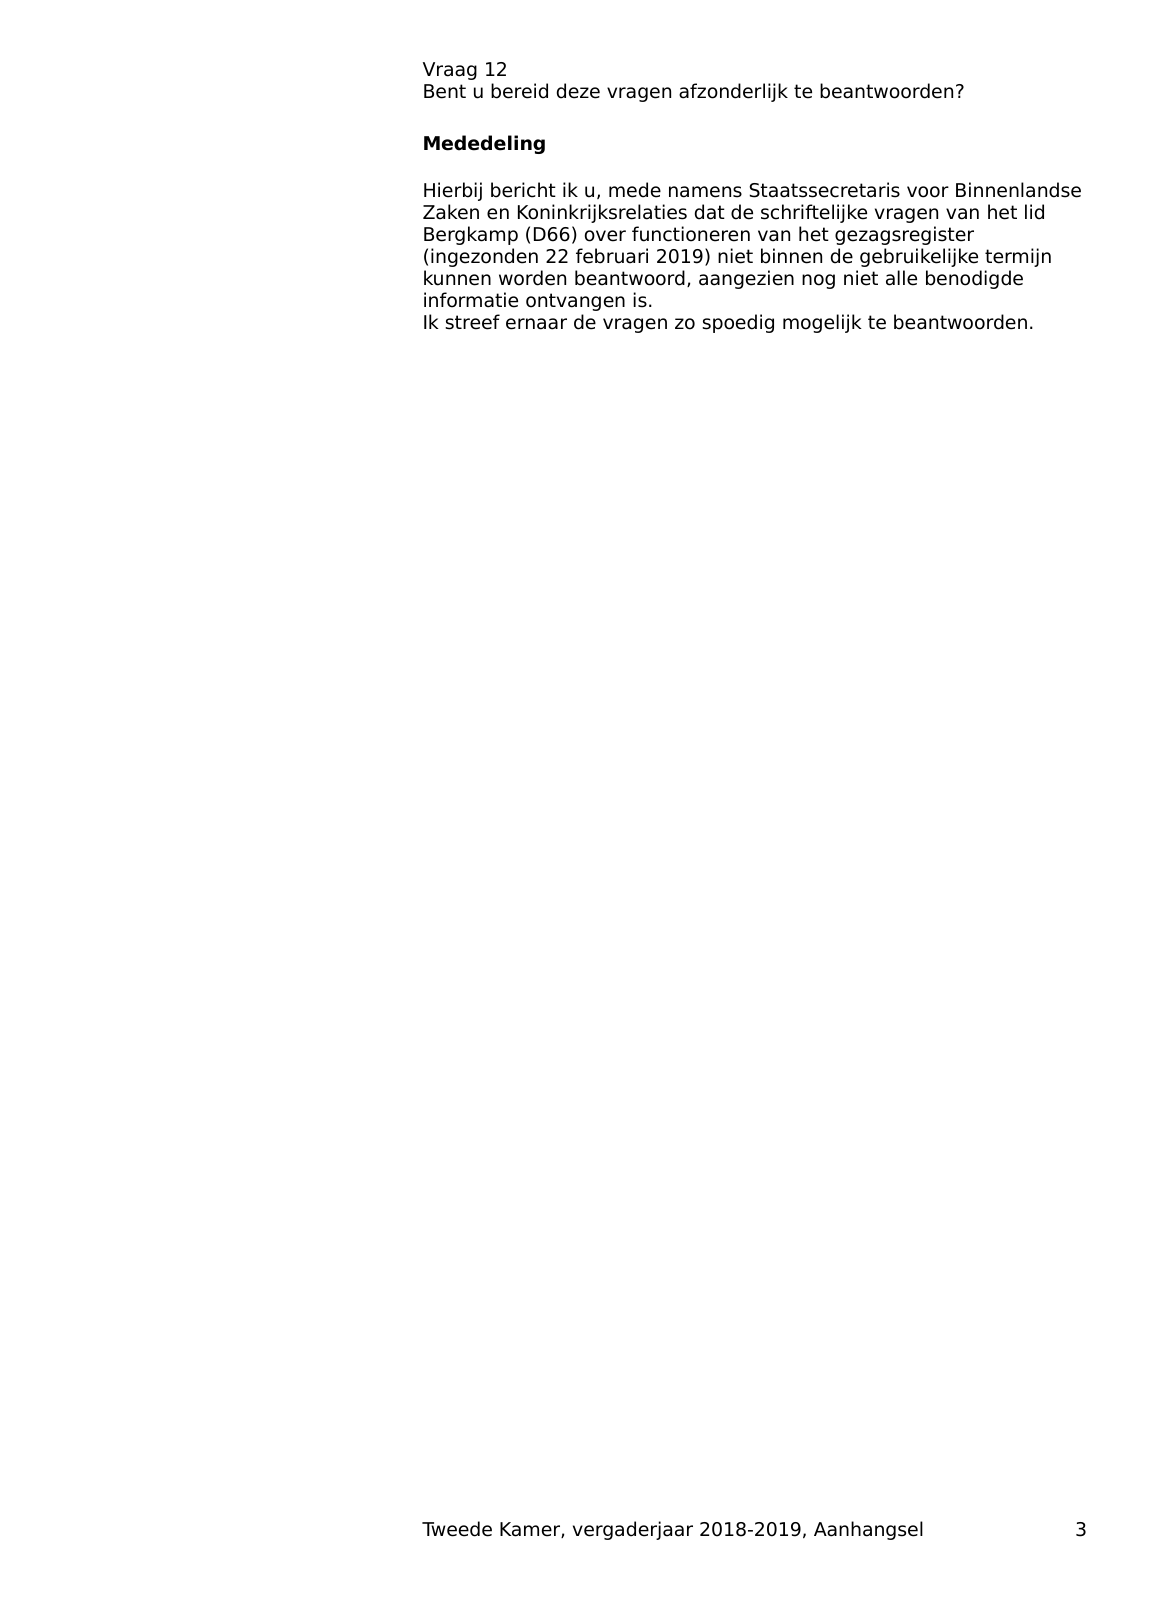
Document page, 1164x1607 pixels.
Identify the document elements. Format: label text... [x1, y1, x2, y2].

text Hierbij bericht ik u, mede namens Staatssecretaris voor Binnenlandse Zaken en Koninkrijksrelaties dat de schriftelijke vragen van het lid Bergkamp (D66) over functioneren van het gezagsregister (ingezonden 22 februari 2019) niet binnen de gebruikelijke termijn kunnen worden beantwoord, aangezien nog niet alle benodigde informatie ontvangen is. [422, 180, 1087, 312]
text Ik streef ernaar de vragen zo spoedig mogelijk te beantwoorden. [422, 312, 1087, 334]
text Bent u bereid deze vragen afzonderlijk te beantwoorden? [422, 81, 1087, 103]
subtitle Mededeling [422, 133, 1087, 155]
text Vraag 12 [422, 59, 1087, 81]
